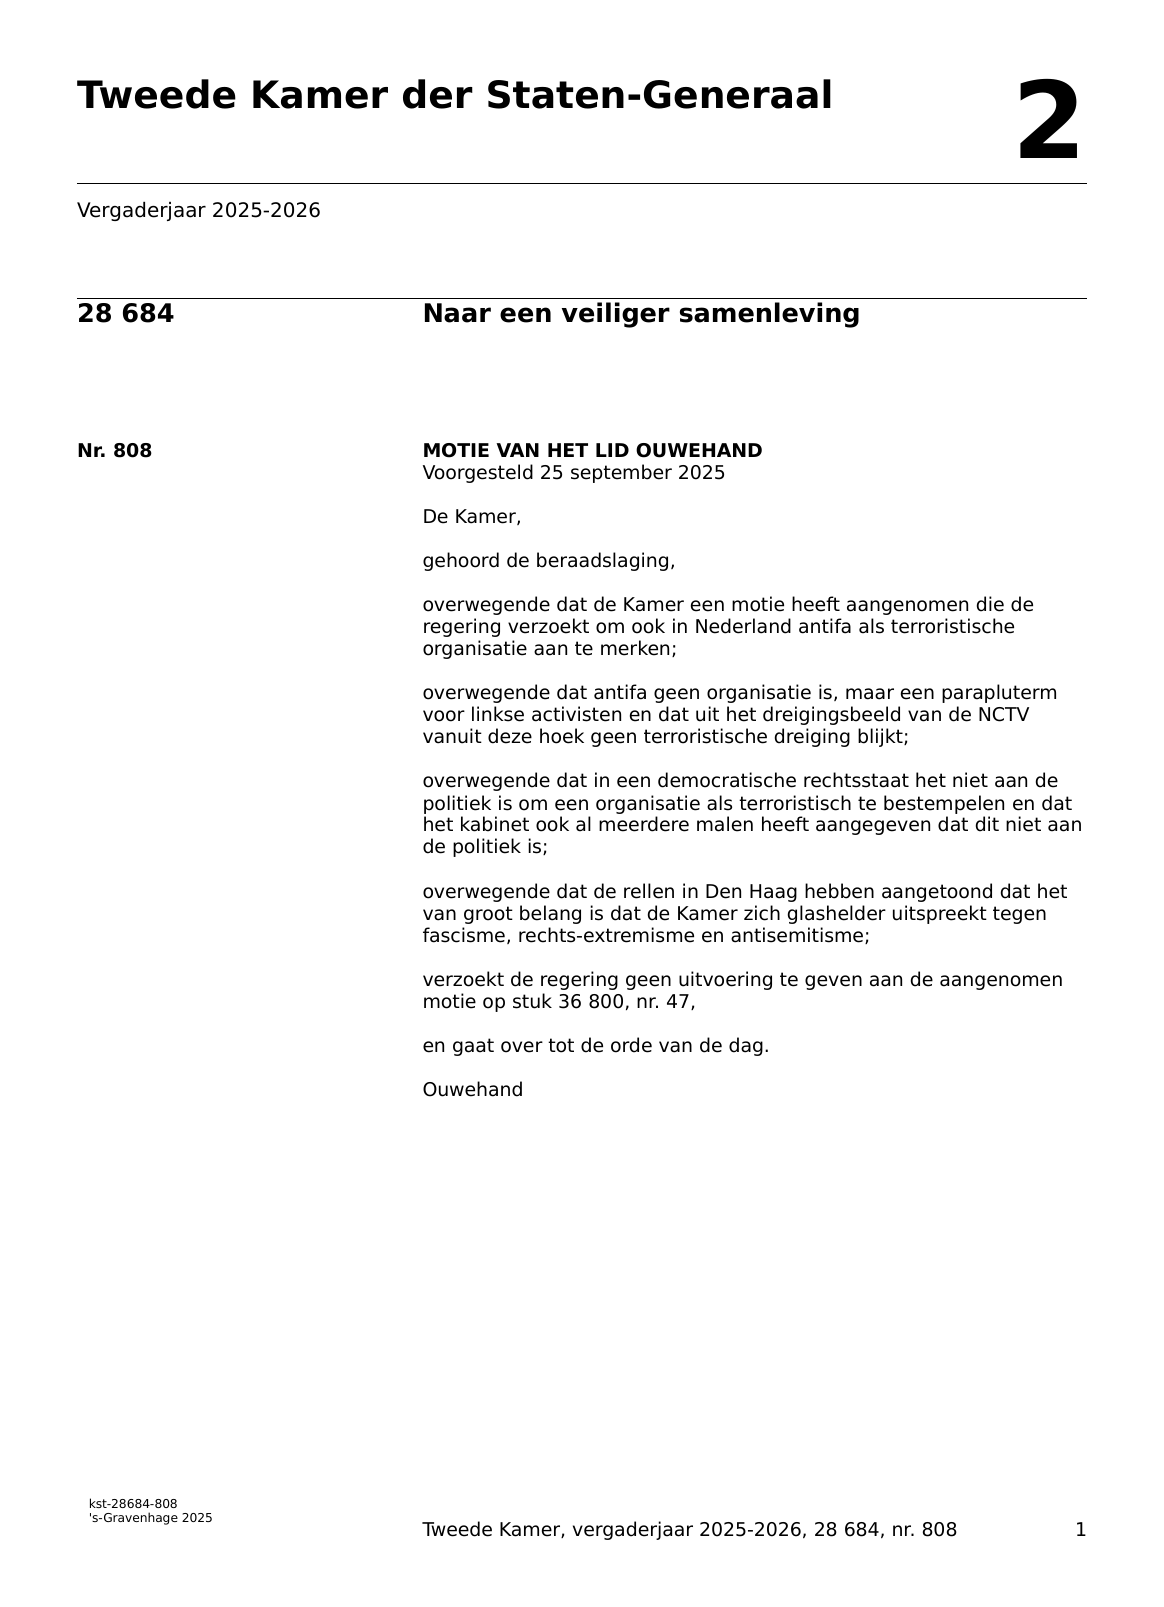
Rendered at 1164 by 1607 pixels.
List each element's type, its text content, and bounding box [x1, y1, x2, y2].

subtitle 28 684 Naar een veiliger samenleving [77, 299, 1087, 329]
text Voorgesteld 25 september 2025 [422, 462, 1087, 484]
text overwegende dat de rellen in Den Haag hebben aangetoond dat het van groot belang is dat de Kamer zich glashelder uitspreekt tegen fascisme, rechts-extremisme en antisemitisme; [422, 881, 1087, 946]
text De Kamer, [422, 506, 1087, 528]
table_header 2 [886, 59, 1087, 183]
text Ouwehand [422, 1079, 1087, 1101]
text overwegende dat de Kamer een motie heeft aangenomen die de regering verzoekt om ook in Nederland antifa als terroristische organisatie aan te merken; [422, 594, 1087, 660]
text en gaat over tot de orde van de dag. [422, 1035, 1087, 1057]
text verzoekt de regering geen uitvoering te geven aan de aangenomen motie op stuk 36 800, nr. 47, [422, 969, 1087, 1013]
text 's-Gravenhage 2025 [88, 1511, 323, 1525]
table_cell Vergaderjaar 2025-2026 [77, 184, 1087, 298]
text overwegende dat in een democratische rechtsstaat het niet aan de politiek is om een organisatie als terroristisch te bestempelen en dat het kabinet ook al meerdere malen heeft aangegeven dat dit niet aan de politiek is; [422, 770, 1087, 858]
subtitle Nr. 808 MOTIE VAN HET LID OUWEHAND [77, 440, 1087, 462]
text gehoord de beraadslaging, [422, 550, 1087, 572]
text overwegende dat antifa geen organisatie is, maar een parapluterm voor linkse activisten en dat uit het dreigingsbeeld van de NCTV vanuit deze hoek geen terroristische dreiging blijkt; [422, 682, 1087, 748]
table_header Tweede Kamer der Staten-Generaal [77, 59, 886, 183]
text kst-28684-808 [88, 1497, 323, 1511]
